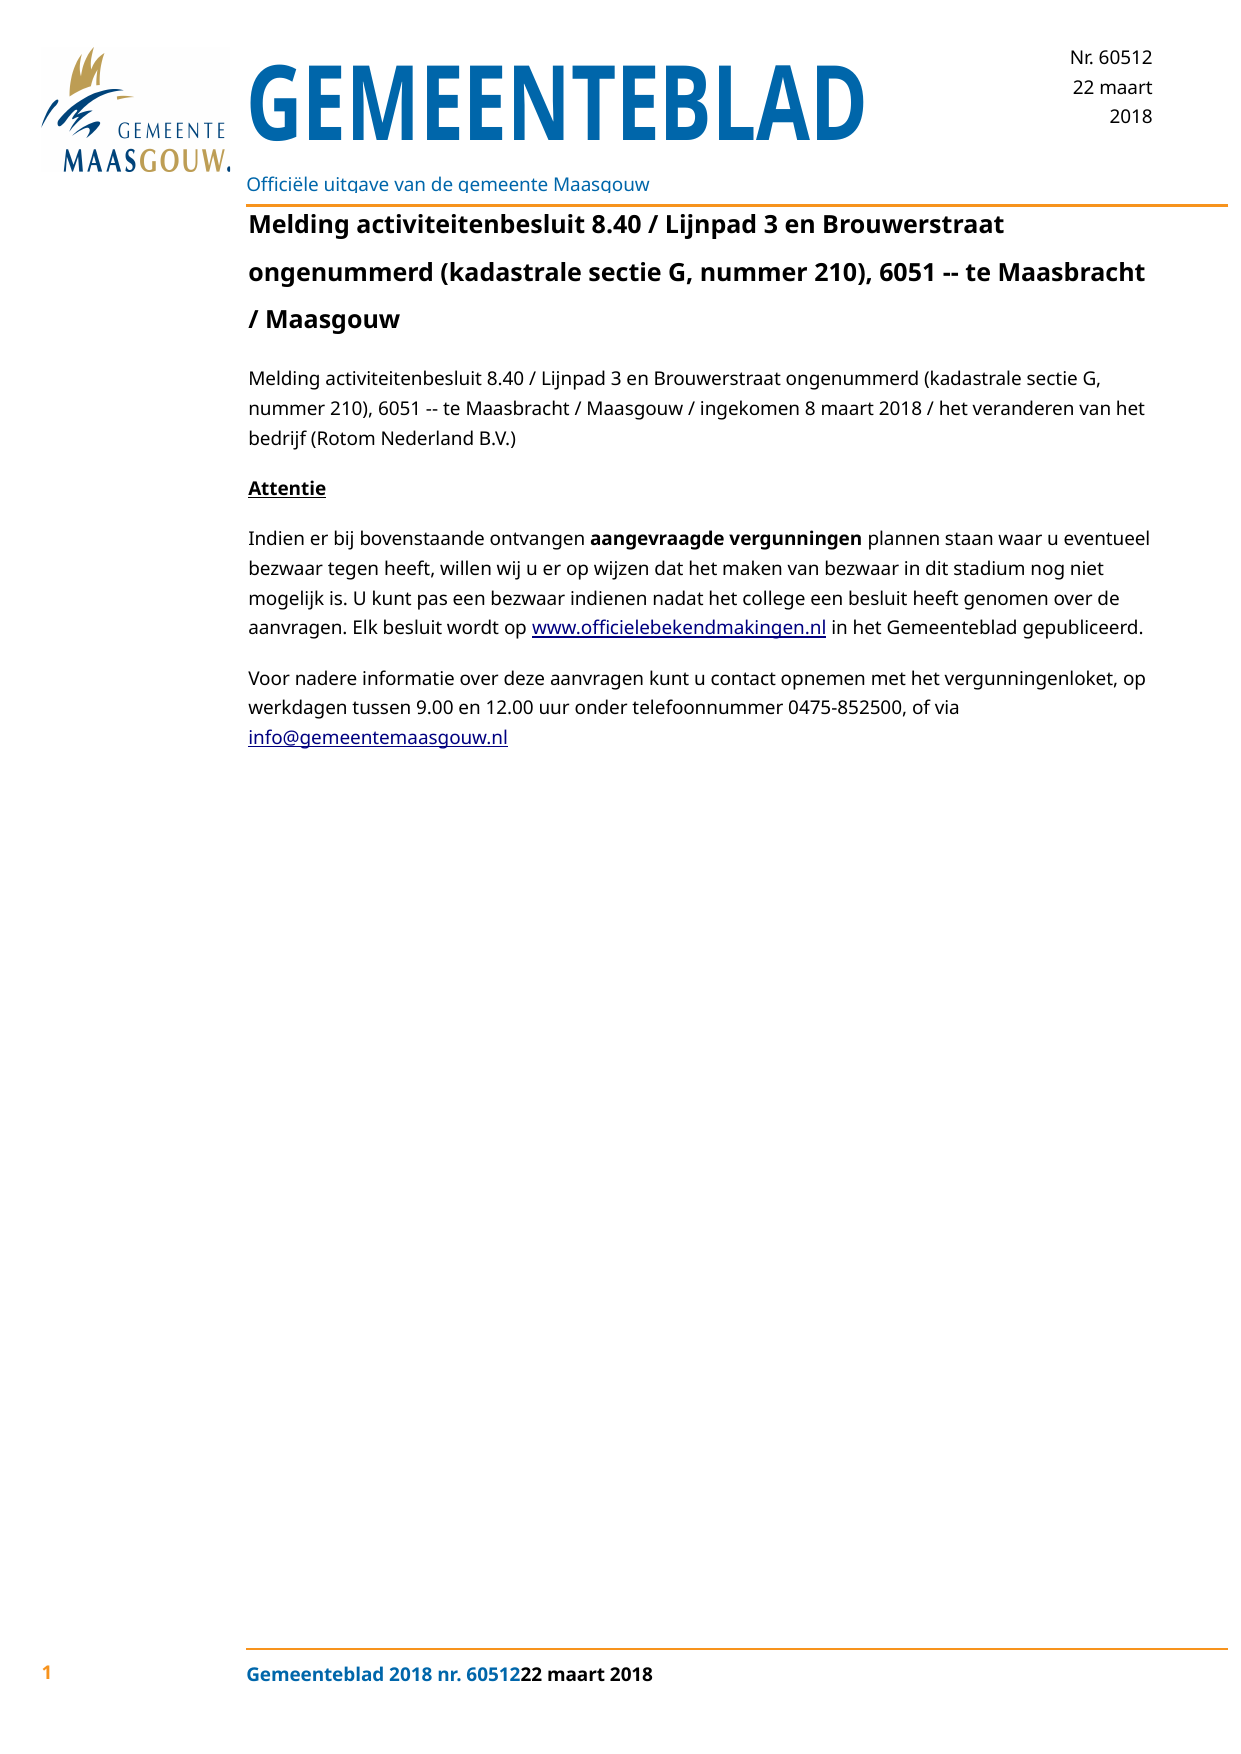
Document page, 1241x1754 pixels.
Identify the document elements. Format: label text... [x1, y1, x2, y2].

text Melding activiteitenbesluit 8.40 / Lijnpad 3 en Brouwerstraat ongenummerd (kadastrale sectie G, nummer 210), 6051 -- te Maasbracht / Maasgouw / ingekomen 8 maart 2018 / het veranderen van het bedrijf (Rotom Nederland B.V.) [248, 366, 1152, 450]
text Melding activiteitenbesluit 8.40 / Lijnpad 3 en Brouwerstraat ongenummerd (kadastrale sectie G, nummer 210), 6051 -- te Maasbracht / Maasgouw [248, 207, 1152, 336]
text Voor nadere informatie over deze aanvragen kunt u contact opnemen met het vergunningenloket, op werkdagen tussen 9.00 en 12.00 uur onder telefoonnummer 0475-852500, of via info@gemeentemaasgouw.nl [248, 665, 1152, 749]
text Attentie [248, 475, 1152, 501]
picture [41, 47, 231, 172]
text Indien er bij bovenstaande ontvangen aangevraagde vergunningen plannen staan waar u eventueel bezwaar tegen heeft, willen wij u er op wijzen dat het maken van bezwaar in dit stadium nog niet mogelijk is. U kunt pas een bezwaar indienen nadat het college een besluit heeft genomen over de aanvragen. Elk besluit wordt op www.officielebekendmakingen.nl in het Gemeenteblad gepubliceerd. [248, 526, 1152, 640]
